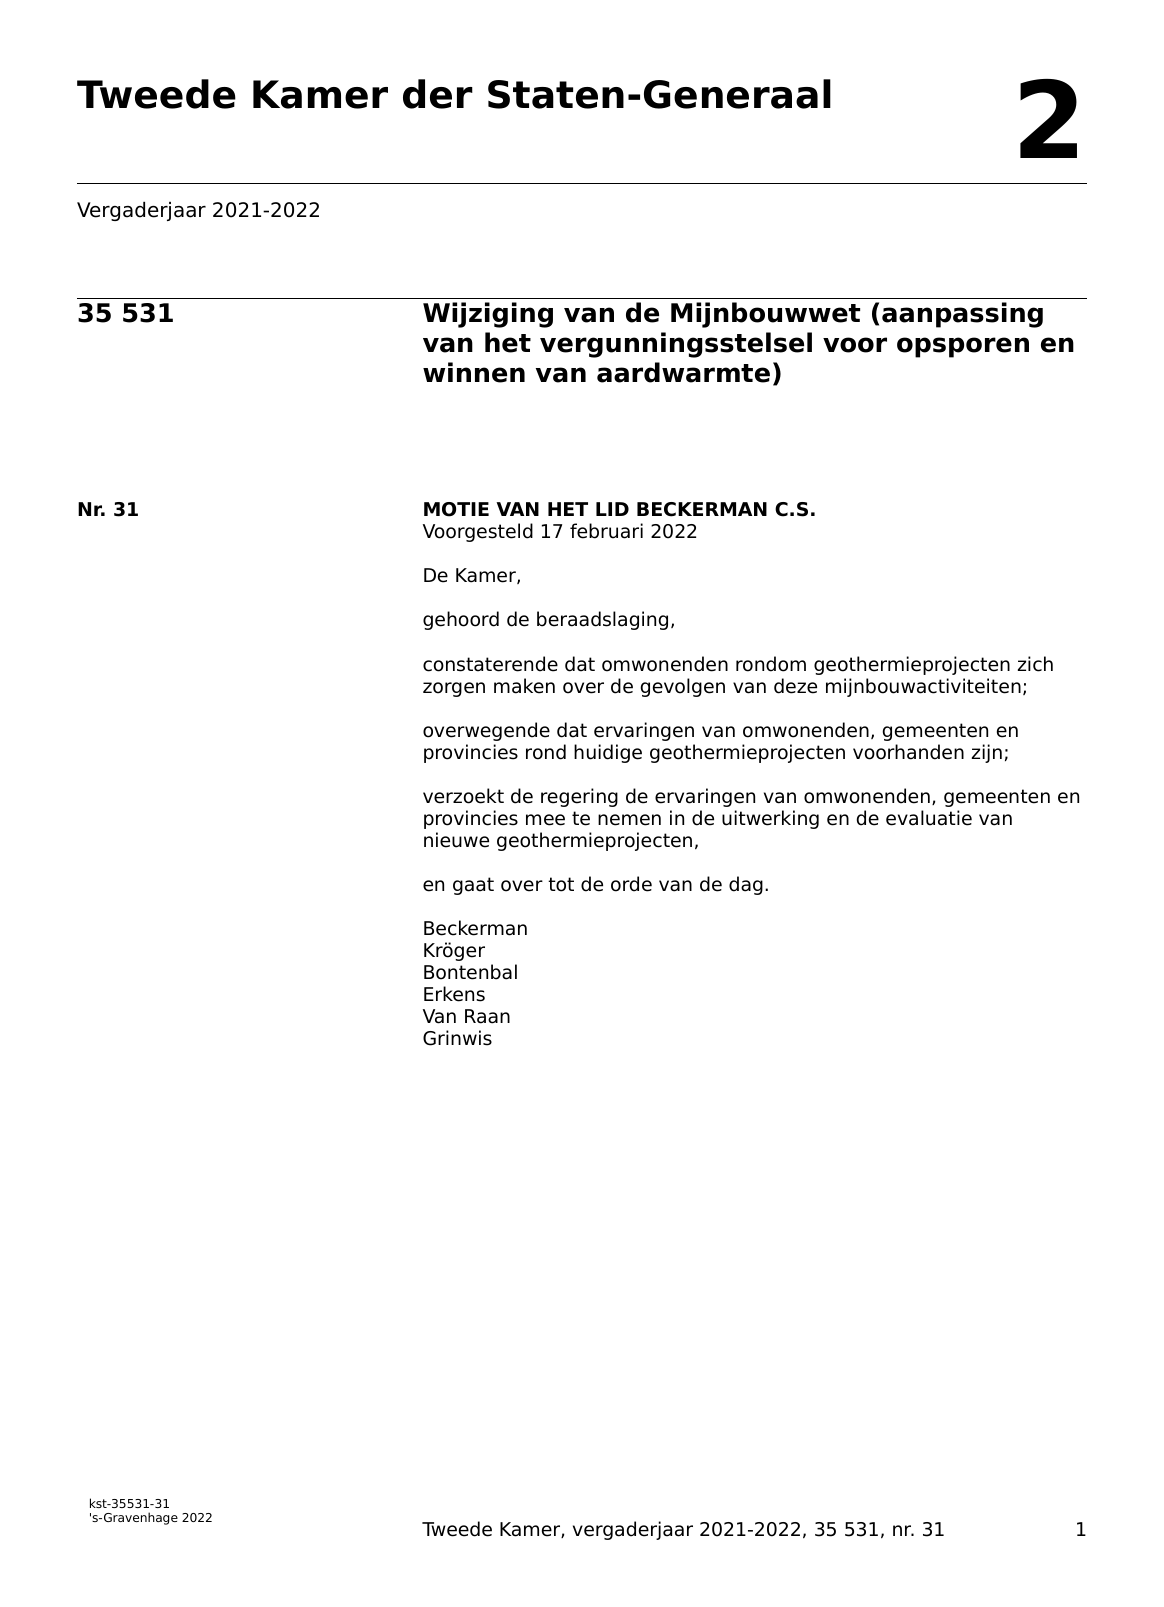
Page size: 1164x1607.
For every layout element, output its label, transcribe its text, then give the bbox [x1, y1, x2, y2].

text kst-35531-31 [88, 1497, 323, 1511]
text Erkens [422, 984, 1087, 1006]
subtitle Nr. 31 MOTIE VAN HET LID BECKERMAN C.S. [77, 499, 1087, 521]
text Bontenbal [422, 962, 1087, 984]
text en gaat over tot de orde van de dag. [422, 874, 1087, 896]
text De Kamer, [422, 565, 1087, 587]
text Van Raan [422, 1006, 1087, 1028]
table_header 2 [886, 59, 1087, 183]
table_cell Vergaderjaar 2021-2022 [77, 184, 1087, 298]
text Beckerman [422, 918, 1087, 940]
text verzoekt de regering de ervaringen van omwonenden, gemeenten en provincies mee te nemen in de uitwerking en de evaluatie van nieuwe geothermieprojecten, [422, 786, 1087, 852]
text gehoord de beraadslaging, [422, 609, 1087, 631]
subtitle 35 531 Wijziging van de Mijnbouwwet (aanpassing van het vergunningsstelsel voor opsporen en winnen van aardwarmte) [77, 299, 1087, 388]
text Kröger [422, 940, 1087, 962]
table_header Tweede Kamer der Staten-Generaal [77, 59, 886, 183]
text Voorgesteld 17 februari 2022 [422, 521, 1087, 543]
text overwegende dat ervaringen van omwonenden, gemeenten en provincies rond huidige geothermieprojecten voorhanden zijn; [422, 720, 1087, 764]
text constaterende dat omwonenden rondom geothermieprojecten zich zorgen maken over de gevolgen van deze mijnbouwactiviteiten; [422, 653, 1087, 697]
text 's-Gravenhage 2022 [88, 1511, 323, 1525]
text Grinwis [422, 1028, 1087, 1050]
